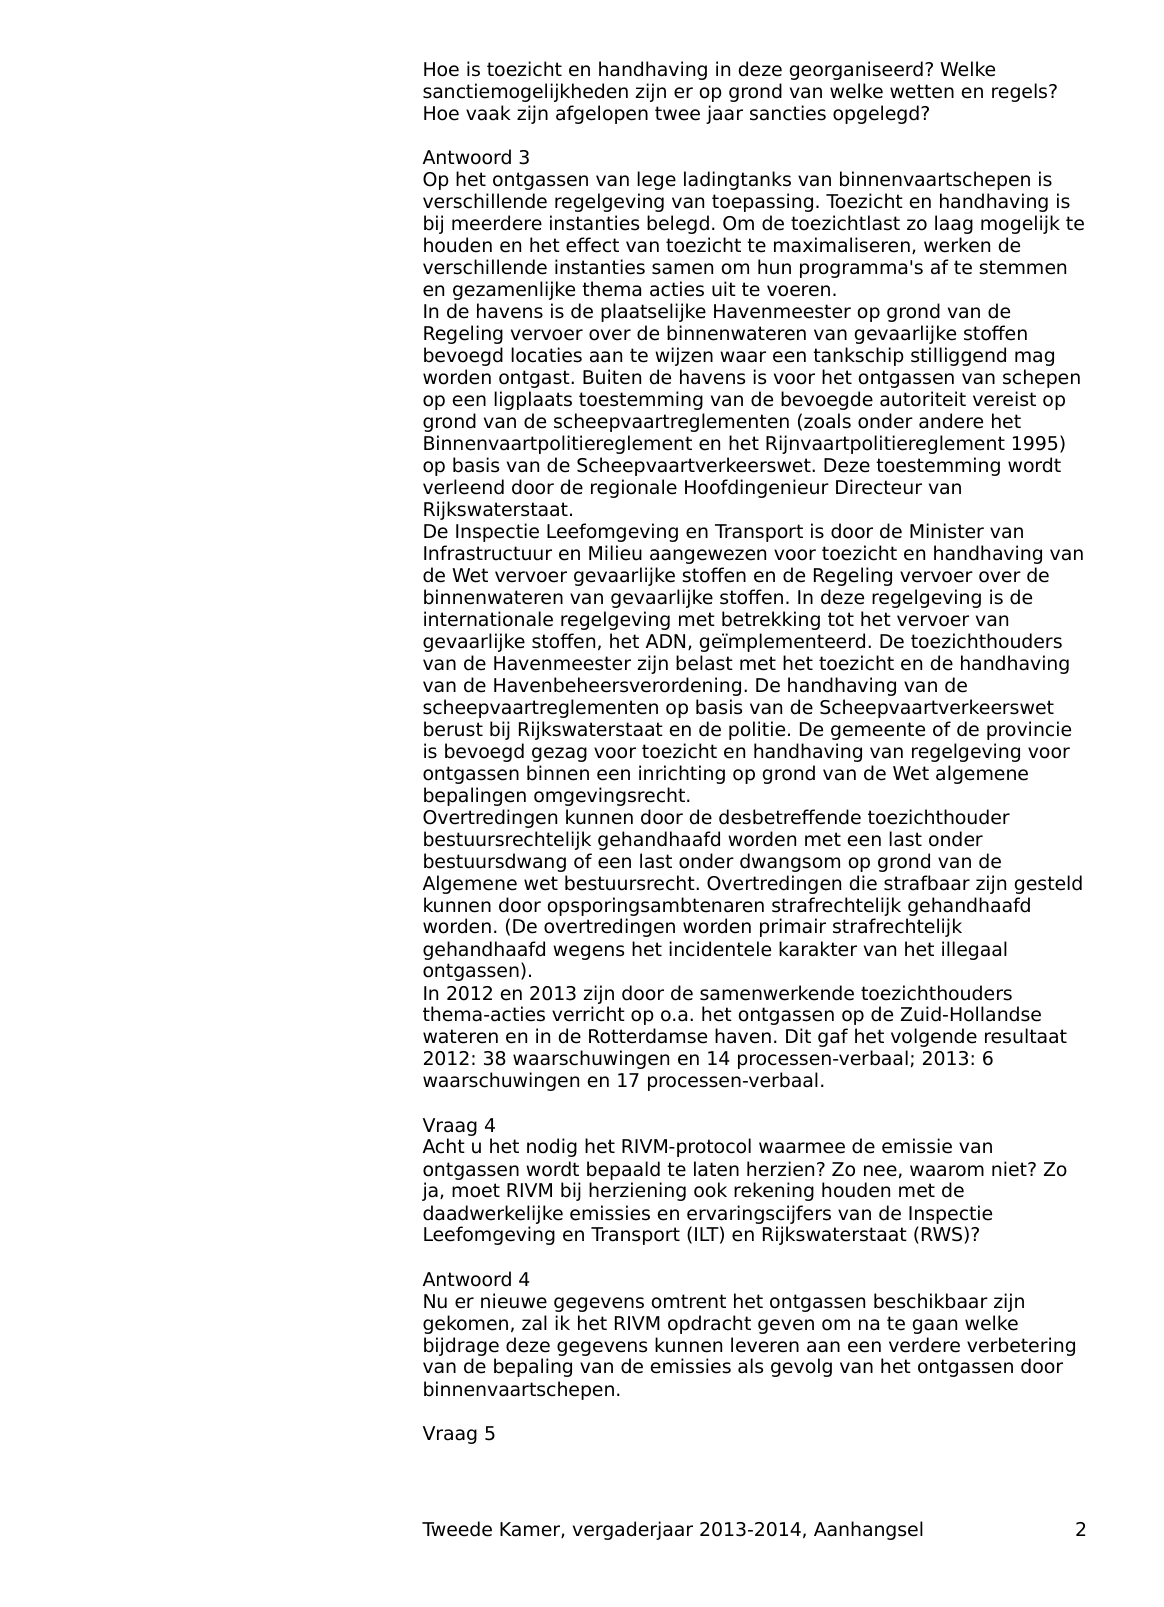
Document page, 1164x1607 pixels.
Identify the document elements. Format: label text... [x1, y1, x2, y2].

text Vraag 4 [422, 1114, 1087, 1136]
text In de havens is de plaatselijke Havenmeester op grond van de Regeling vervoer over de binnenwateren van gevaarlijke stoffen bevoegd locaties aan te wijzen waar een tankschip stilliggend mag worden ontgast. Buiten de havens is voor het ontgassen van schepen op een ligplaats toestemming van de bevoegde autoriteit vereist op grond van de scheepvaartreglementen (zoals onder andere het Binnenvaartpolitiereglement en het Rijnvaartpolitiereglement 1995) op basis van de Scheepvaartverkeerswet. Deze toestemming wordt verleend door de regionale Hoofdingenieur Directeur van Rijkswaterstaat. [422, 301, 1087, 521]
text Antwoord 4 [422, 1268, 1087, 1291]
text In 2012 en 2013 zijn door de samenwerkende toezichthouders thema-acties verricht op o.a. het ontgassen op de Zuid-Hollandse wateren en in de Rotterdamse haven. Dit gaf het volgende resultaat 2012: 38 waarschuwingen en 14 processen-verbaal; 2013: 6 waarschuwingen en 17 processen-verbaal. [422, 982, 1087, 1092]
text Vraag 5 [422, 1423, 1087, 1444]
text De Inspectie Leefomgeving en Transport is door de Minister van Infrastructuur en Milieu aangewezen voor toezicht en handhaving van de Wet vervoer gevaarlijke stoffen en de Regeling vervoer over de binnenwateren van gevaarlijke stoffen. In deze regelgeving is de internationale regelgeving met betrekking tot het vervoer van gevaarlijke stoffen, het ADN, geïmplementeerd. De toezichthouders van de Havenmeester zijn belast met het toezicht en de handhaving van de Havenbeheersverordening. De handhaving van de scheepvaartreglementen op basis van de Scheepvaartverkeerswet berust bij Rijkswaterstaat en de politie. De gemeente of de provincie is bevoegd gezag voor toezicht en handhaving van regelgeving voor ontgassen binnen een inrichting op grond van de Wet algemene bepalingen omgevingsrecht. [422, 521, 1087, 807]
text Overtredingen kunnen door de desbetreffende toezichthouder bestuursrechtelijk gehandhaafd worden met een last onder bestuursdwang of een last onder dwangsom op grond van de Algemene wet bestuursrecht. Overtredingen die strafbaar zijn gesteld kunnen door opsporingsambtenaren strafrechtelijk gehandhaafd worden. (De overtredingen worden primair strafrechtelijk gehandhaafd wegens het incidentele karakter van het illegaal ontgassen). [422, 807, 1087, 982]
text Antwoord 3 [422, 147, 1087, 169]
text Acht u het nodig het RIVM-protocol waarmee de emissie van ontgassen wordt bepaald te laten herzien? Zo nee, waarom niet? Zo ja, moet RIVM bij herziening ook rekening houden met de daadwerkelijke emissies en ervaringscijfers van de Inspectie Leefomgeving en Transport (ILT) en Rijkswaterstaat (RWS)? [422, 1136, 1087, 1246]
text Hoe is toezicht en handhaving in deze georganiseerd? Welke sanctiemogelijkheden zijn er op grond van welke wetten en regels? Hoe vaak zijn afgelopen twee jaar sancties opgelegd? [422, 59, 1087, 125]
text Nu er nieuwe gegevens omtrent het ontgassen beschikbaar zijn gekomen, zal ik het RIVM opdracht geven om na te gaan welke bijdrage deze gegevens kunnen leveren aan een verdere verbetering van de bepaling van de emissies als gevolg van het ontgassen door binnenvaartschepen. [422, 1291, 1087, 1400]
text Op het ontgassen van lege ladingtanks van binnenvaartschepen is verschillende regelgeving van toepassing. Toezicht en handhaving is bij meerdere instanties belegd. Om de toezichtlast zo laag mogelijk te houden en het effect van toezicht te maximaliseren, werken de verschillende instanties samen om hun programma's af te stemmen en gezamenlijke thema acties uit te voeren. [422, 169, 1087, 301]
